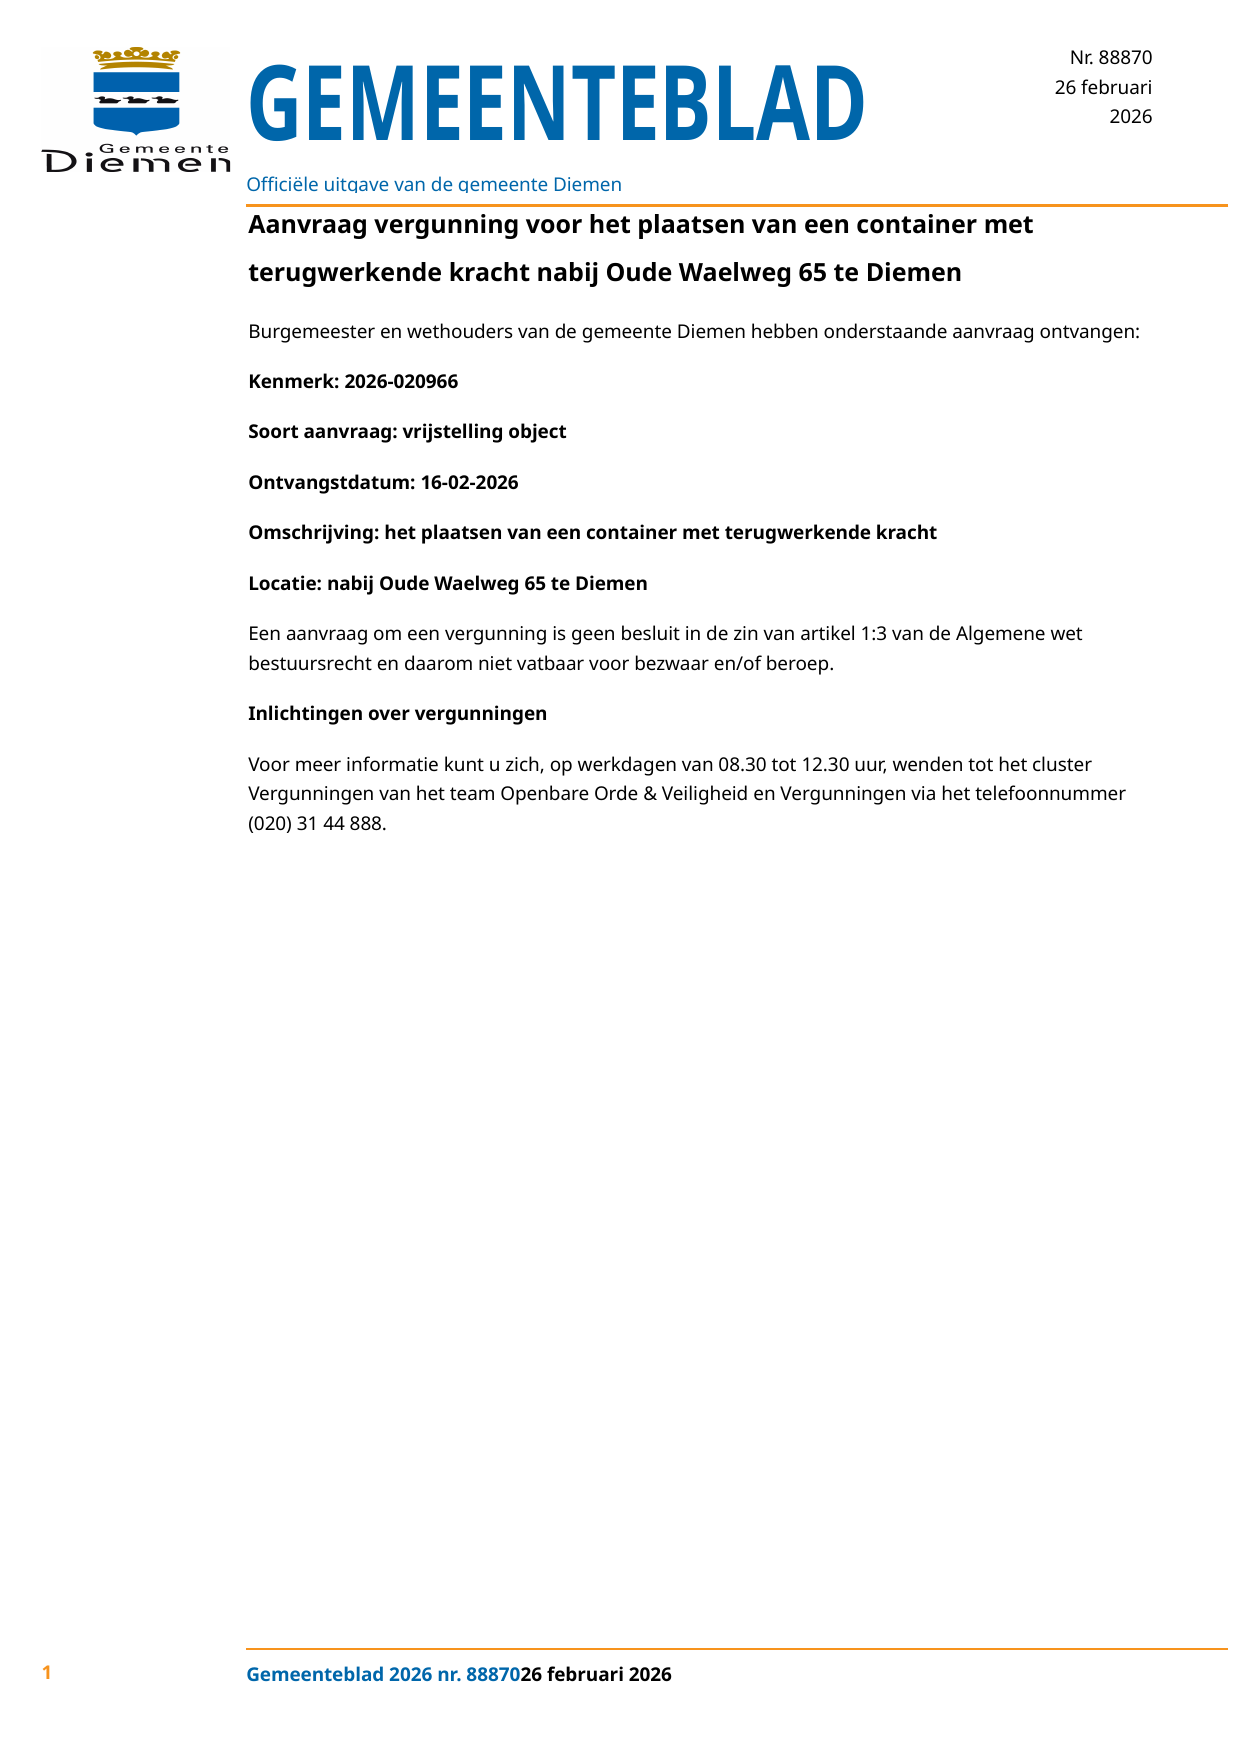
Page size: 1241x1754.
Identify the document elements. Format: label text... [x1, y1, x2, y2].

text Aanvraag vergunning voor het plaatsen van een container met terugwerkende kracht nabij Oude Waelweg 65 te Diemen [248, 207, 1152, 288]
text Inlichtingen over vergunningen [248, 700, 1152, 726]
text Kenmerk: 2026-020966 [248, 368, 1152, 394]
text Voor meer informatie kunt u zich, op werkdagen van 08.30 tot 12.30 uur, wenden tot het cluster Vergunningen van het team Openbare Orde & Veiligheid en Vergunningen via het telefoonnummer (020) 31 44 888. [248, 751, 1152, 836]
text Een aanvraag om een vergunning is geen besluit in de zin van artikel 1:3 van de Algemene wet bestuursrecht en daarom niet vatbaar voor bezwaar en/of beroep. [248, 620, 1152, 676]
text Burgemeester en wethouders van de gemeente Diemen hebben onderstaande aanvraag ontvangen: [248, 318, 1152, 344]
text Omschrijving: het plaatsen van een container met terugwerkende kracht [248, 519, 1152, 545]
text Soort aanvraag: vrijstelling object [248, 419, 1152, 444]
text Ontvangstdatum: 16-02-2026 [248, 469, 1152, 495]
text Locatie: nabij Oude Waelweg 65 te Diemen [248, 570, 1152, 596]
picture [41, 47, 231, 172]
